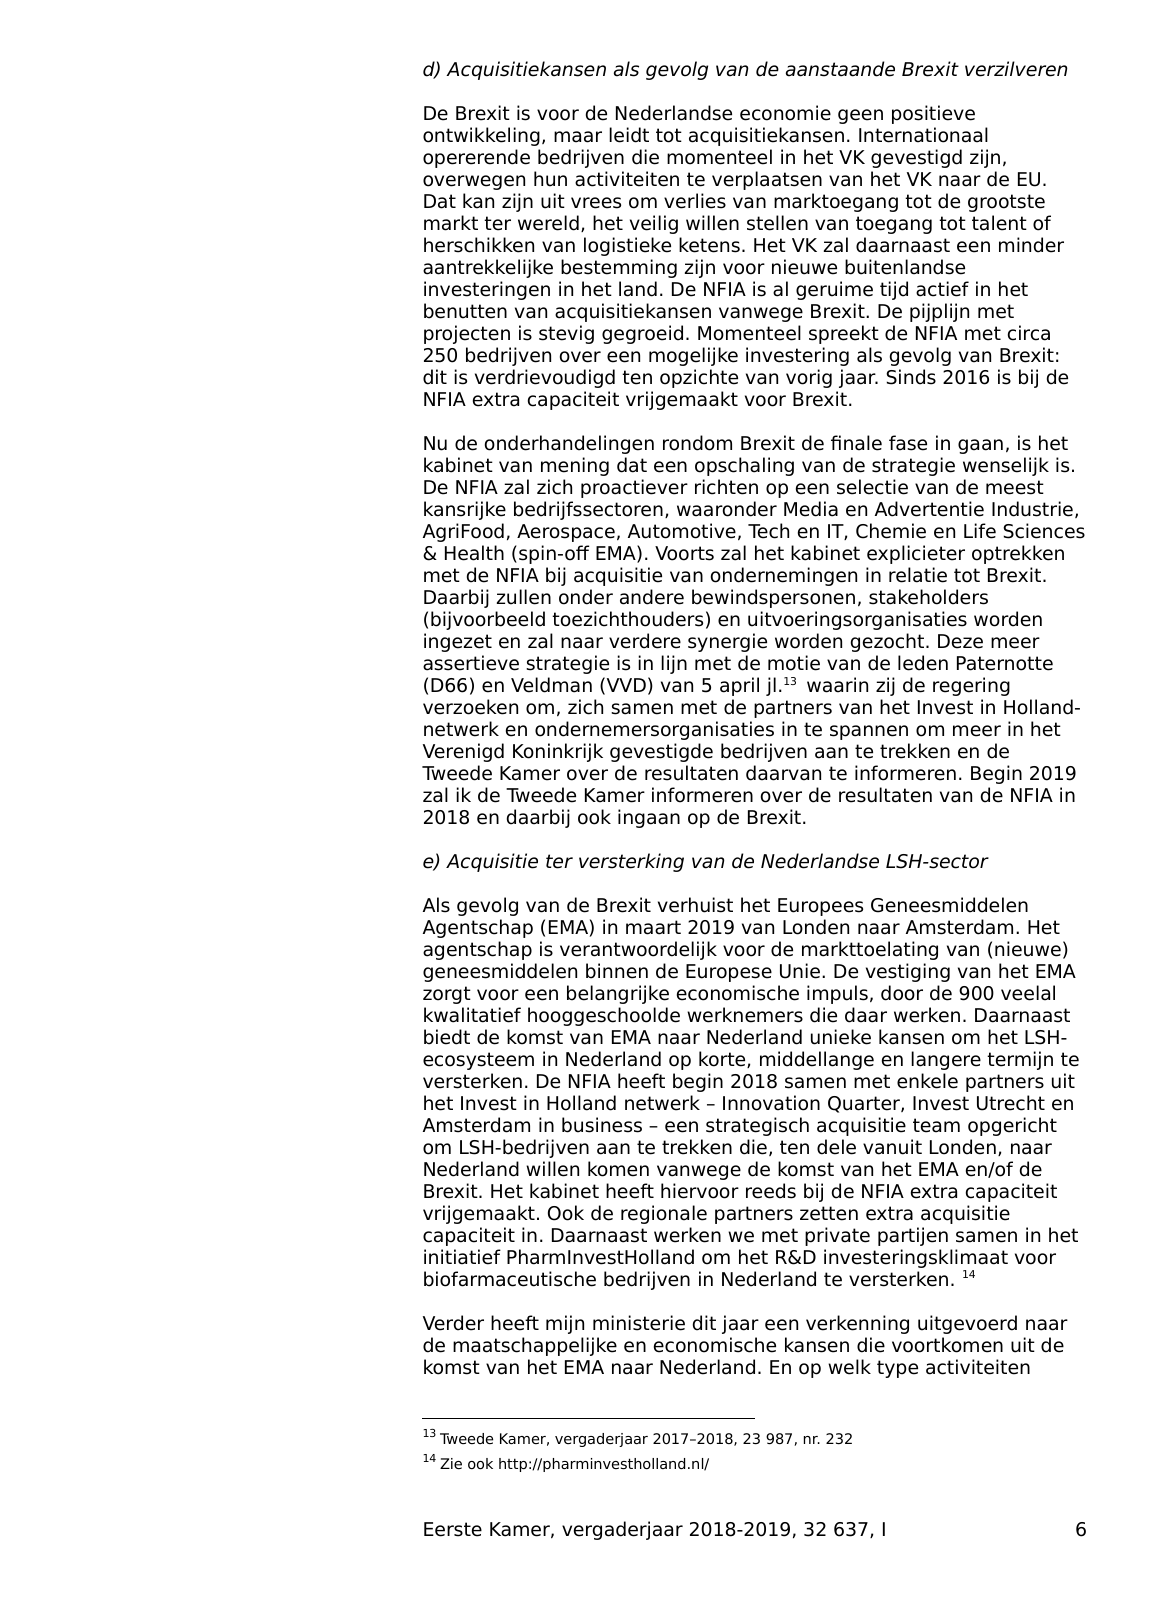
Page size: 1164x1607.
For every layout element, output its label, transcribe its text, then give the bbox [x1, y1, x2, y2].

text Verder heeft mijn ministerie dit jaar een verkenning uitgevoerd naar de maatschappelijke en economische kansen die voortkomen uit de komst van het EMA naar Nederland. En op welk type activiteiten [422, 1313, 1087, 1379]
text De Brexit is voor de Nederlandse economie geen positieve ontwikkeling, maar leidt tot acquisitiekansen. Internationaal opererende bedrijven die momenteel in het VK gevestigd zijn, overwegen hun activiteiten te verplaatsen van het VK naar de EU. Dat kan zijn uit vrees om verlies van marktoegang tot de grootste markt ter wereld, het veilig willen stellen van toegang tot talent of herschikken van logistieke ketens. Het VK zal daarnaast een minder aantrekkelijke bestemming zijn voor nieuwe buitenlandse investeringen in het land. De NFIA is al geruime tijd actief in het benutten van acquisitiekansen vanwege Brexit. De pijplijn met projecten is stevig gegroeid. Momenteel spreekt de NFIA met circa 250 bedrijven over een mogelijke investering als gevolg van Brexit: dit is verdrievoudigd ten opzichte van vorig jaar. Sinds 2016 is bij de NFIA extra capaciteit vrijgemaakt voor Brexit. [422, 103, 1087, 411]
text Nu de onderhandelingen rondom Brexit de finale fase in gaan, is het kabinet van mening dat een opschaling van de strategie wenselijk is. De NFIA zal zich proactiever richten op een selectie van de meest kansrijke bedrijfssectoren, waaronder Media en Advertentie Industrie, AgriFood, Aerospace, Automotive, Tech en IT, Chemie en Life Sciences & Health (spin-off EMA). Voorts zal het kabinet explicieter optrekken met de NFIA bij acquisitie van ondernemingen in relatie tot Brexit. Daarbij zullen onder andere bewindspersonen, stakeholders (bijvoorbeeld toezichthouders) en uitvoeringsorganisaties worden ingezet en zal naar verdere synergie worden gezocht. Deze meer assertieve strategie is in lijn met de motie van de leden Paternotte (D66) en Veldman (VVD) van 5 april jl. waarin zij de regering verzoeken om, zich samen met de partners van het Invest in Holland-netwerk en ondernemersorganisaties in te spannen om meer in het Verenigd Koninkrijk gevestigde bedrijven aan te trekken en de Tweede Kamer over de resultaten daarvan te informeren. Begin 2019 zal ik de Tweede Kamer informeren over de resultaten van de NFIA in 2018 en daarbij ook ingaan op de Brexit. [422, 433, 1087, 829]
subtitle d) Acquisitiekansen als gevolg van de aanstaande Brexit verzilveren [422, 59, 1087, 81]
text Als gevolg van de Brexit verhuist het Europees Geneesmiddelen Agentschap (EMA) in maart 2019 van Londen naar Amsterdam. Het agentschap is verantwoordelijk voor de markttoelating van (nieuwe) geneesmiddelen binnen de Europese Unie. De vestiging van het EMA zorgt voor een belangrijke economische impuls, door de 900 veelal kwalitatief hooggeschoolde werknemers die daar werken. Daarnaast biedt de komst van EMA naar Nederland unieke kansen om het LSH-ecosysteem in Nederland op korte, middellange en langere termijn te versterken. De NFIA heeft begin 2018 samen met enkele partners uit het Invest in Holland netwerk – Innovation Quarter, Invest Utrecht en Amsterdam in business – een strategisch acquisitie team opgericht om LSH-bedrijven aan te trekken die, ten dele vanuit Londen, naar Nederland willen komen vanwege de komst van het EMA en/of de Brexit. Het kabinet heeft hiervoor reeds bij de NFIA extra capaciteit vrijgemaakt. Ook de regionale partners zetten extra acquisitie capaciteit in. Daarnaast werken we met private partijen samen in het initiatief PharmInvestHolland om het R&D investeringsklimaat voor biofarmaceutische bedrijven in Nederland te versterken. [422, 895, 1087, 1291]
subtitle e) Acquisitie ter versterking van de Nederlandse LSH-sector [422, 851, 1087, 873]
text Tweede Kamer, vergaderjaar 2017–2018, 23 987, nr. 232 [422, 1427, 1087, 1449]
text Zie ook http://pharminvestholland.nl/ [422, 1452, 1087, 1474]
